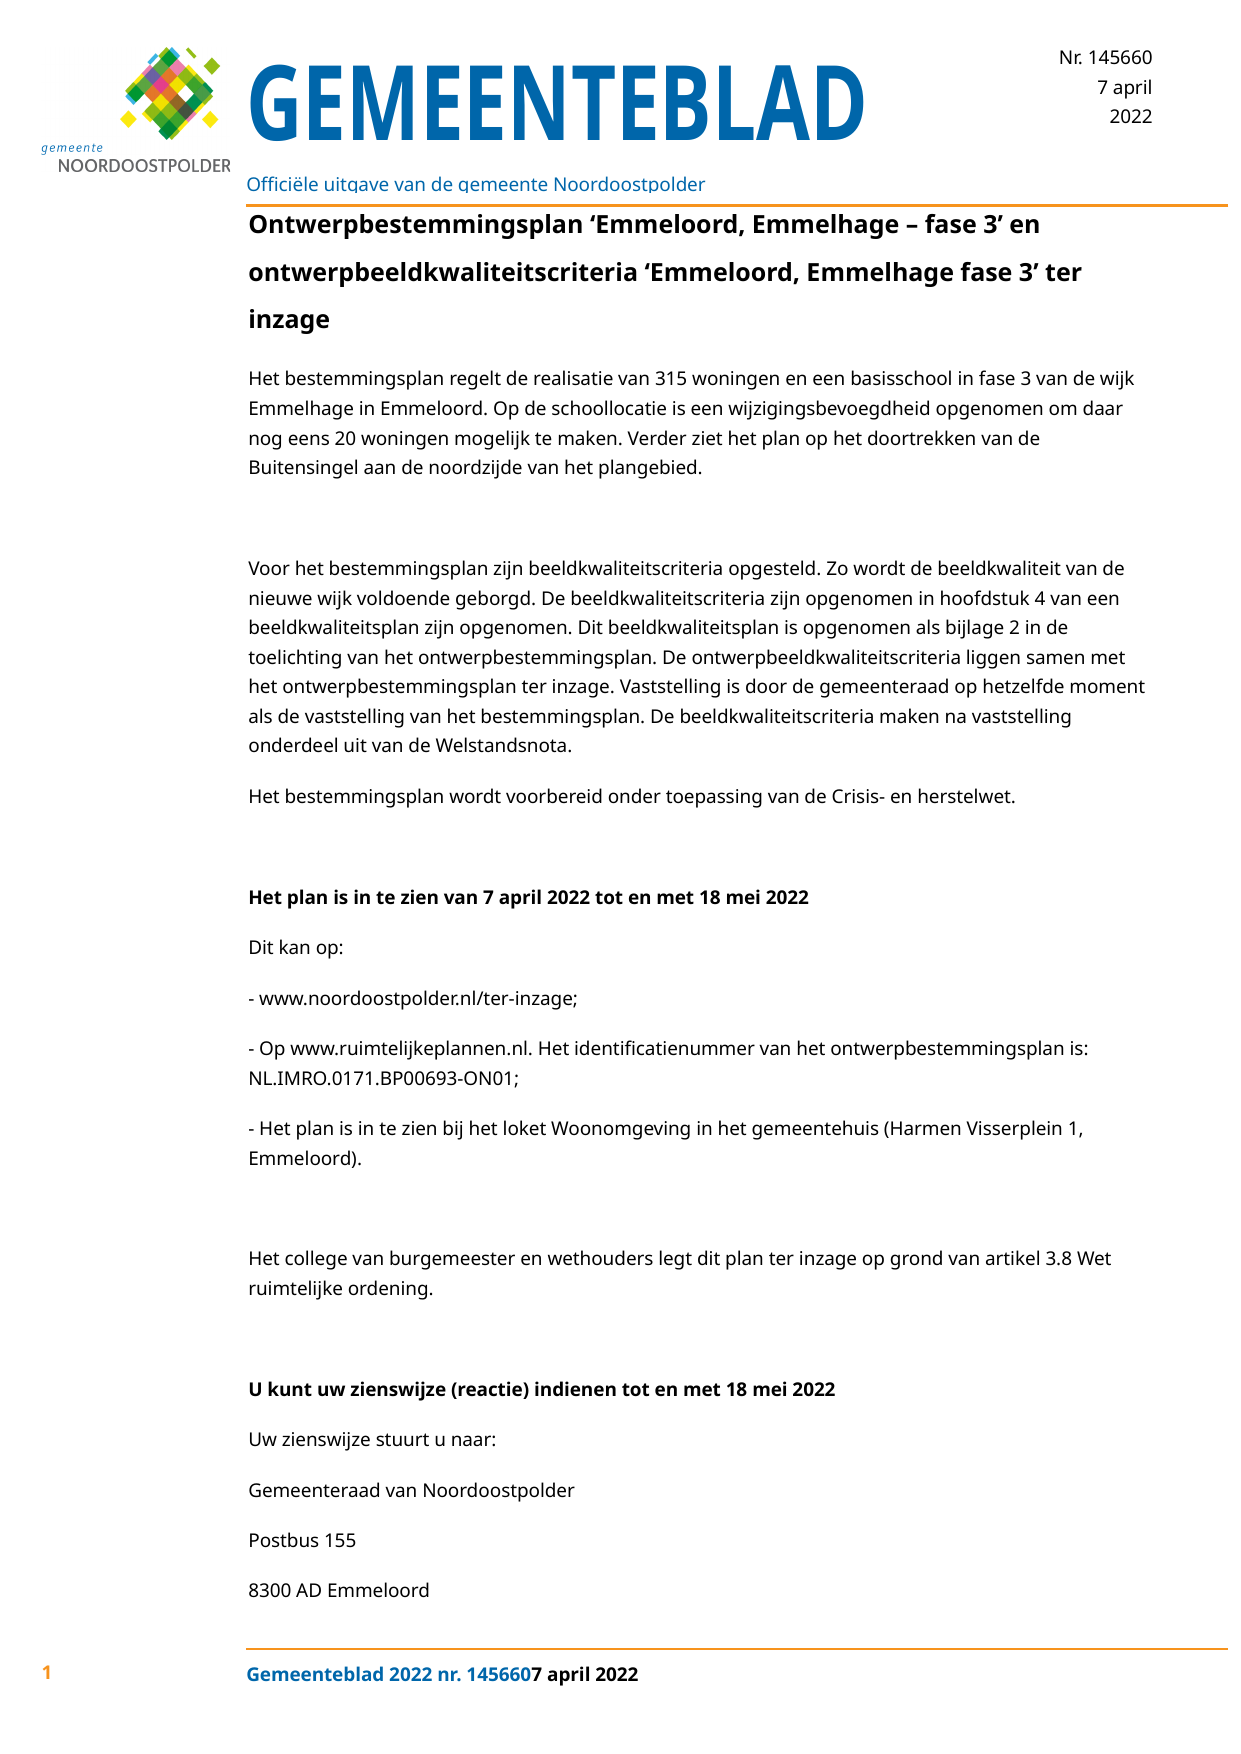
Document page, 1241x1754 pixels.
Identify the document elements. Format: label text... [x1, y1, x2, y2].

text - www.noordoostpolder.nl/ter-inzage; [248, 985, 1152, 1010]
text Dit kan op: [248, 934, 1152, 960]
text Het bestemmingsplan regelt de realisatie van 315 woningen en een basisschool in fase 3 van de wijk Emmelhage in Emmeloord. Op de schoollocatie is een wijzigingsbevoegdheid opgenomen om daar nog eens 20 woningen mogelijk te maken. Verder ziet het plan op het doortrekken van de Buitensingel aan de noordzijde van het plangebied. [248, 366, 1152, 480]
picture [41, 47, 231, 172]
text Het bestemmingsplan wordt voorbereid onder toepassing van de Crisis- en herstelwet. [248, 783, 1152, 809]
text Gemeenteraad van Noordoostpolder [248, 1477, 1152, 1502]
text Voor het bestemmingsplan zijn beeldkwaliteitscriteria opgesteld. Zo wordt de beeldkwaliteit van de nieuwe wijk voldoende geborgd. De beeldkwaliteitscriteria zijn opgenomen in hoofdstuk 4 van een beeldkwaliteitsplan zijn opgenomen. Dit beeldkwaliteitsplan is opgenomen als bijlage 2 in de toelichting van het ontwerpbestemmingsplan. De ontwerpbeeldkwaliteitscriteria liggen samen met het ontwerpbestemmingsplan ter inzage. Vaststelling is door de gemeenteraad op hetzelfde moment als de vaststelling van het bestemmingsplan. De beeldkwaliteitscriteria maken na vaststelling onderdeel uit van de Welstandsnota. [248, 555, 1152, 758]
text Ontwerpbestemmingsplan ‘Emmeloord, Emmelhage – fase 3’ en ontwerpbeeldkwaliteitscriteria ‘Emmeloord, Emmelhage fase 3’ ter inzage [248, 207, 1152, 336]
text Uw zienswijze stuurt u naar: [248, 1426, 1152, 1452]
text Postbus 155 [248, 1527, 1152, 1553]
text U kunt uw zienswijze (reactie) indienen tot en met 18 mei 2022 [248, 1376, 1152, 1402]
text Het college van burgemeester en wethouders legt dit plan ter inzage op grond van artikel 3.8 Wet ruimtelijke ordening. [248, 1246, 1152, 1301]
text 8300 AD Emmeloord [248, 1578, 1152, 1603]
text - Het plan is in te zien bij het loket Woonomgeving in het gemeentehuis (Harmen Visserplein 1, Emmeloord). [248, 1115, 1152, 1170]
text - Op www.ruimtelijkeplannen.nl. Het identificatienummer van het ontwerpbestemmingsplan is: NL.IMRO.0171.BP00693-ON01; [248, 1035, 1152, 1090]
text Het plan is in te zien van 7 april 2022 tot en met 18 mei 2022 [248, 884, 1152, 909]
